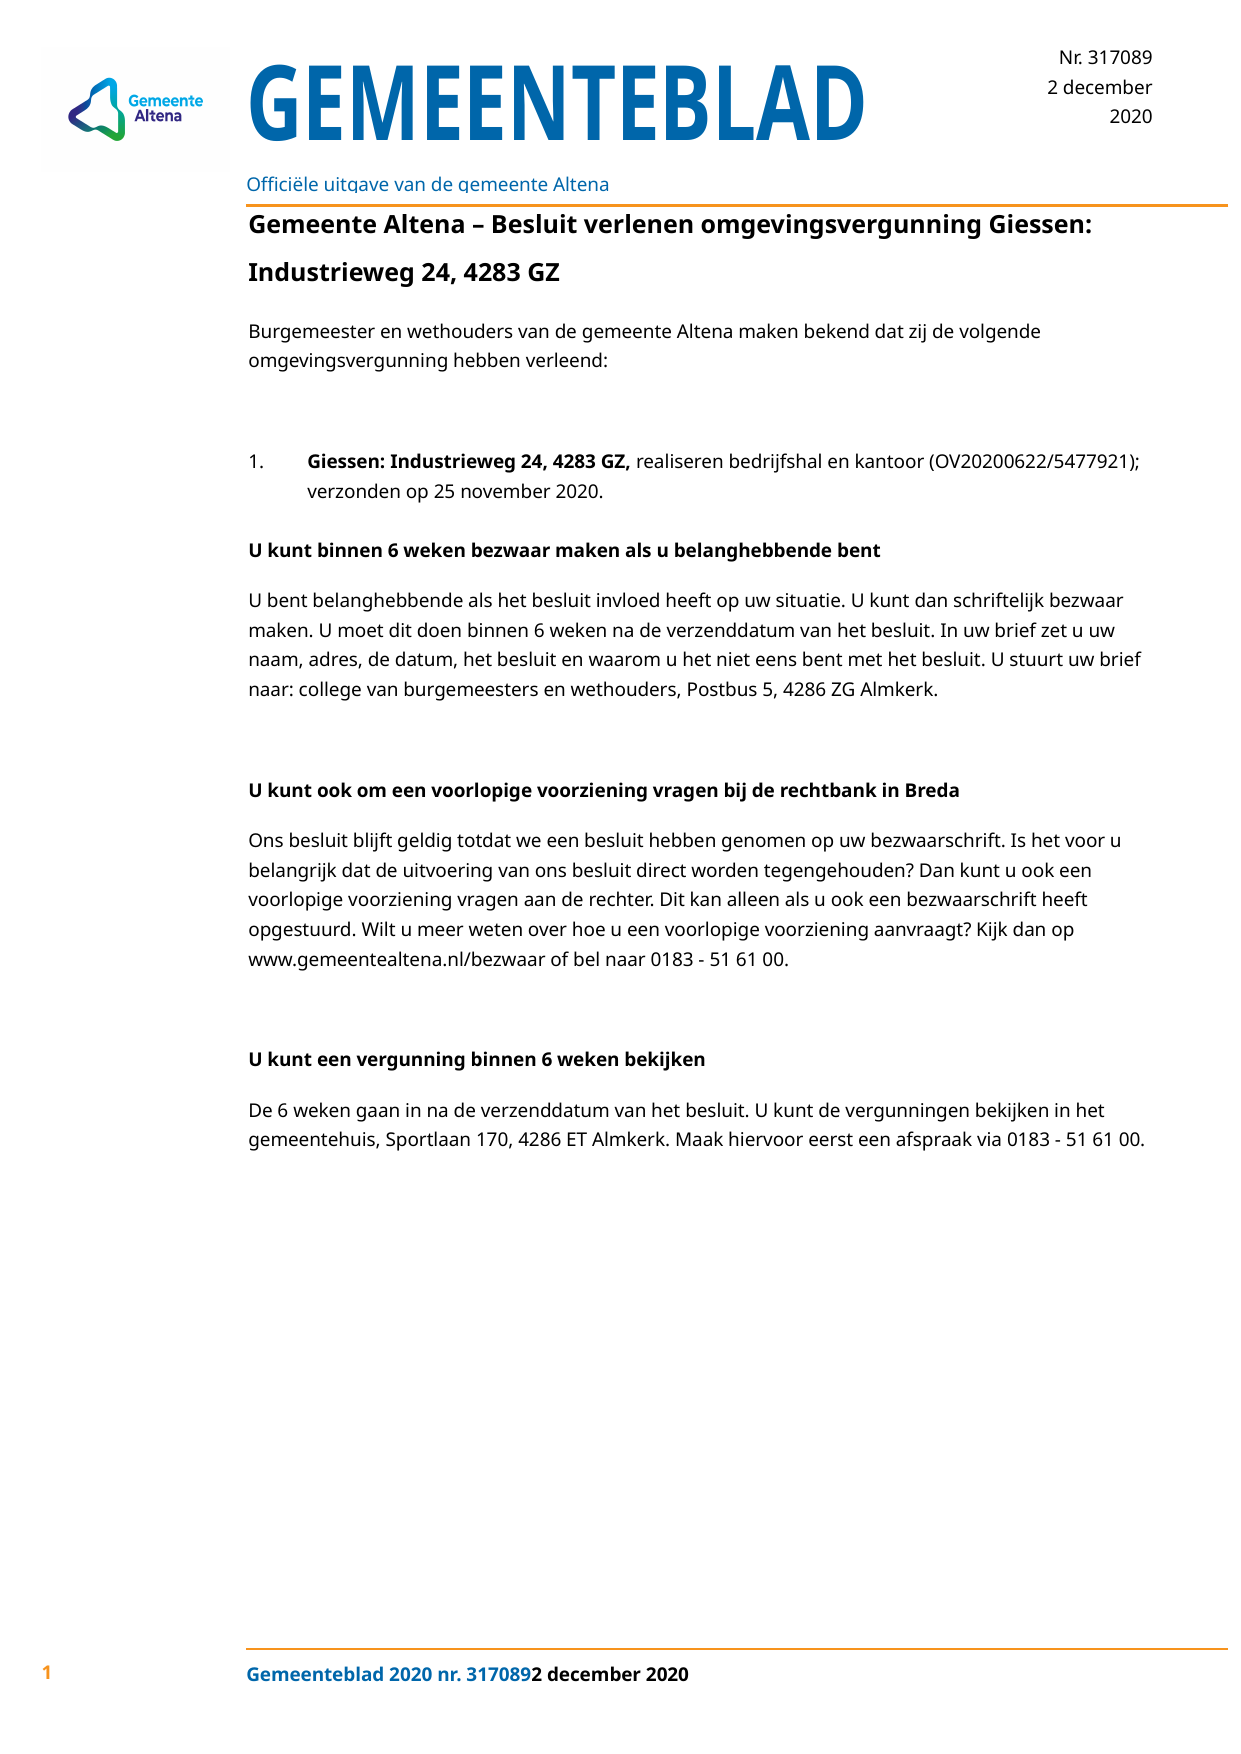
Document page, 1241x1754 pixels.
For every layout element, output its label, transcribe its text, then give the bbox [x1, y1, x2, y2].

picture [41, 47, 231, 172]
text U kunt binnen 6 weken bezwaar maken als u belanghebbende bent [248, 537, 1152, 563]
list Giessen: Industrieweg 24, 4283 GZ, realiseren bedrijfshal en kantoor (OV20200622/5477921); verzonden op 25 november 2020. [248, 448, 1152, 504]
text Burgemeester en wethouders van de gemeente Altena maken bekend dat zij de volgende omgevingsvergunning hebben verleend: [248, 318, 1152, 373]
text U kunt een vergunning binnen 6 weken bekijken [248, 1047, 1152, 1072]
text U bent belanghebbende als het besluit invloed heeft op uw situatie. U kunt dan schriftelijk bezwaar maken. U moet dit doen binnen 6 weken na de verzenddatum van het besluit. In uw brief zet u uw naam, adres, de datum, het besluit en waarom u het niet eens bent met het besluit. U stuurt uw brief naar: college van burgemeesters en wethouders, Postbus 5, 4286 ZG Almkerk. [248, 587, 1152, 702]
text Gemeente Altena – Besluit verlenen omgevingsvergunning Giessen: Industrieweg 24, 4283 GZ [248, 207, 1152, 288]
text Ons besluit blijft geldig totdat we een besluit hebben genomen op uw bezwaarschrift. Is het voor u belangrijk dat de uitvoering van ons besluit direct worden tegengehouden? Dan kunt u ook een voorlopige voorziening vragen aan de rechter. Dit kan alleen als u ook een bezwaarschrift heeft opgestuurd. Wilt u meer weten over hoe u een voorlopige voorziening aanvraagt? Kijk dan op www.gemeentealtena.nl/bezwaar of bel naar 0183 - 51 61 00. [248, 827, 1152, 972]
text De 6 weken gaan in na de verzenddatum van het besluit. U kunt de vergunningen bekijken in het gemeentehuis, Sportlaan 170, 4286 ET Almkerk. Maak hiervoor eerst een afspraak via 0183 - 51 61 00. [248, 1097, 1152, 1152]
text U kunt ook om een voorlopige voorziening vragen bij de rechtbank in Breda [248, 777, 1152, 803]
